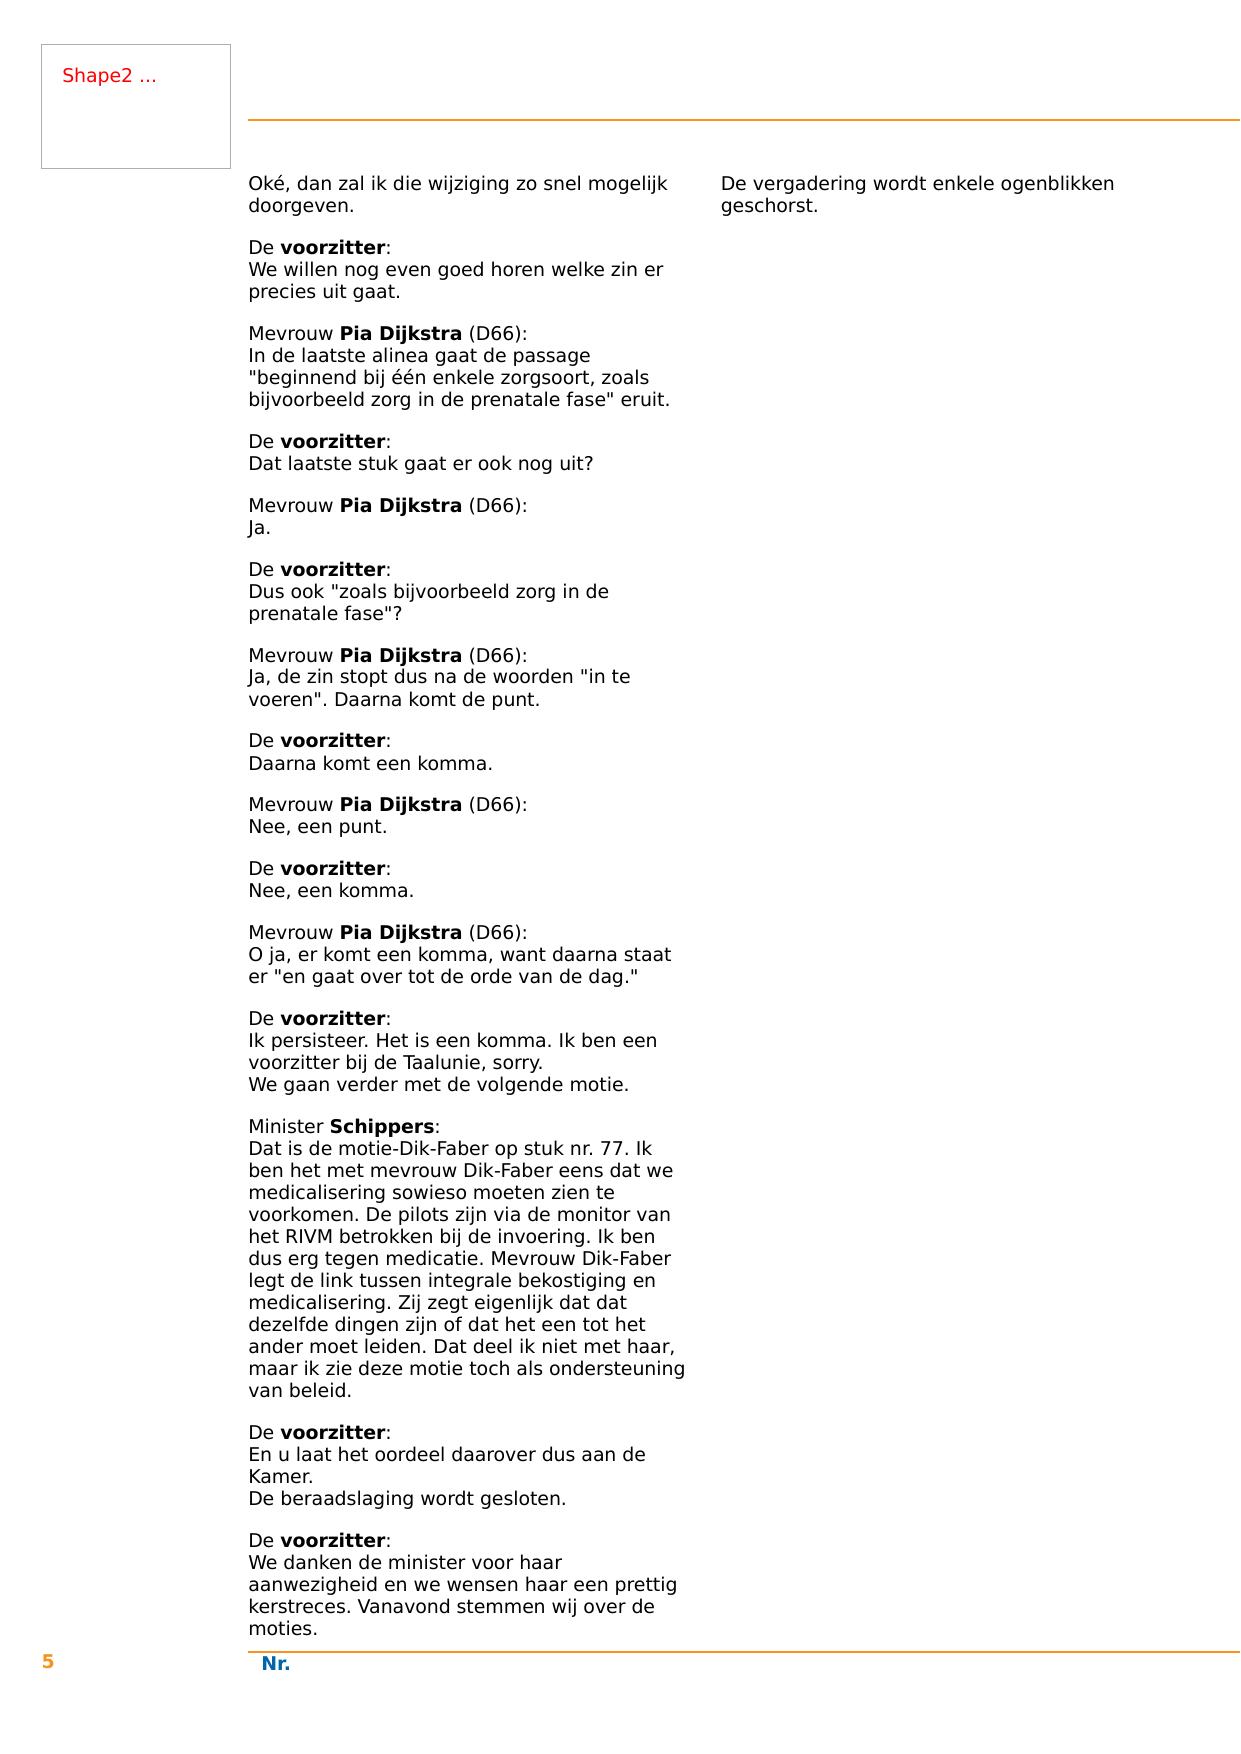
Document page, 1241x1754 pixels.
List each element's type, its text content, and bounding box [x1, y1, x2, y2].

text Daarna komt een komma. [248, 752, 691, 774]
text Oké, dan zal ik die wijziging zo snel mogelijk doorgeven. [248, 173, 691, 217]
text Dus ook "zoals bijvoorbeeld zorg in de prenatale fase"? [248, 581, 691, 624]
text Mevrouw Pia Dijkstra (D66): [248, 922, 691, 944]
text De beraadslaging wordt gesloten. [248, 1488, 691, 1510]
text We gaan verder met de volgende motie. [248, 1074, 691, 1096]
text De vergadering wordt enkele ogenblikken geschorst. [721, 173, 1163, 217]
text De voorzitter: [248, 858, 691, 880]
text Mevrouw Pia Dijkstra (D66): [248, 323, 691, 345]
text Ja. [248, 517, 691, 538]
text Minister Schippers: [248, 1116, 691, 1138]
text De voorzitter: [248, 237, 691, 259]
text Mevrouw Pia Dijkstra (D66): [248, 494, 691, 517]
text Mevrouw Pia Dijkstra (D66): [248, 794, 691, 816]
text Nee, een punt. [248, 816, 691, 838]
text De voorzitter: [248, 1530, 691, 1552]
text Ja, de zin stopt dus na de woorden "in te voeren". Daarna komt de punt. [248, 666, 691, 710]
text Mevrouw Pia Dijkstra (D66): [248, 644, 691, 666]
text Dat laatste stuk gaat er ook nog uit? [248, 453, 691, 474]
text O ja, er komt een komma, want daarna staat er "en gaat over tot de orde van de dag." [248, 944, 691, 988]
text De voorzitter: [248, 431, 691, 453]
text De voorzitter: [248, 1008, 691, 1030]
text Nee, een komma. [248, 880, 691, 902]
text De voorzitter: [248, 558, 691, 581]
text In de laatste alinea gaat de passage "beginnend bij één enkele zorgsoort, zoals bijvoorbeeld zorg in de prenatale fase" eruit. [248, 345, 691, 411]
text Ik persisteer. Het is een komma. Ik ben een voorzitter bij de Taalunie, sorry. [248, 1030, 691, 1074]
text We danken de minister voor haar aanwezigheid en we wensen haar een prettig kerstreces. Vanavond stemmen wij over de moties. [248, 1552, 691, 1640]
text De voorzitter: [248, 1422, 691, 1444]
text De voorzitter: [248, 730, 691, 752]
text Dat is de motie-Dik-Faber op stuk nr. 77. Ik ben het met mevrouw Dik-Faber eens dat we medicalisering sowieso moeten zien te voorkomen. De pilots zijn via de monitor van het RIVM betrokken bij de invoering. Ik ben dus erg tegen medicatie. Mevrouw Dik-Faber legt de link tussen integrale bekostiging en medicalisering. Zij zegt eigenlijk dat dat dezelfde dingen zijn of dat het een tot het ander moet leiden. Dat deel ik niet met haar, maar ik zie deze motie toch als ondersteuning van beleid. [248, 1138, 691, 1402]
text En u laat het oordeel daarover dus aan de Kamer. [248, 1444, 691, 1488]
text We willen nog even goed horen welke zin er precies uit gaat. [248, 259, 691, 303]
